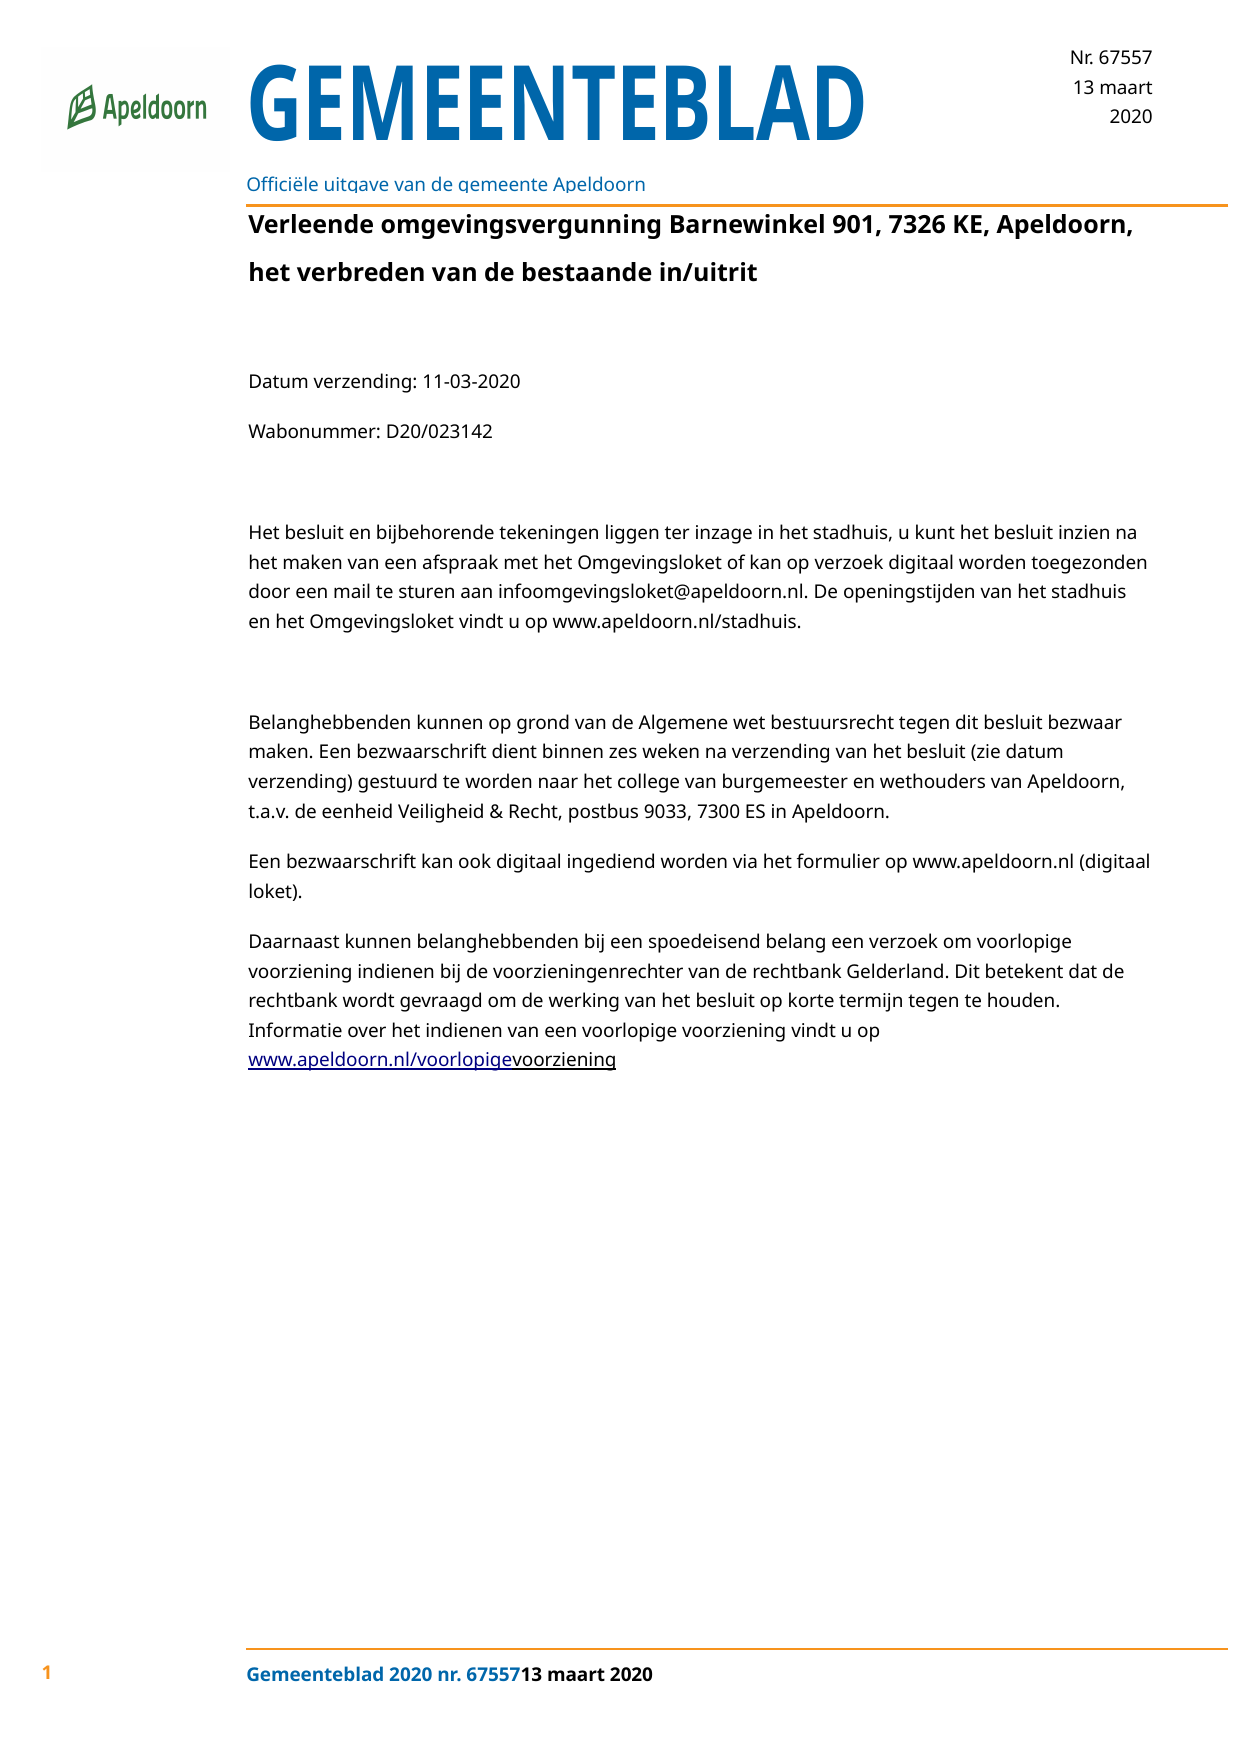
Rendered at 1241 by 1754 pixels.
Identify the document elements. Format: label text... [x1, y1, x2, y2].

text Daarnaast kunnen belanghebbenden bij een spoedeisend belang een verzoek om voorlopige voorziening indienen bij de voorzieningenrechter van de rechtbank Gelderland. Dit betekent dat de rechtbank wordt gevraagd om de werking van het besluit op korte termijn tegen te houden. Informatie over het indienen van een voorlopige voorziening vindt u op www.apeldoorn.nl/voorlopigevoorziening [248, 928, 1152, 1072]
text Het besluit en bijbehorende tekeningen liggen ter inzage in het stadhuis, u kunt het besluit inzien na het maken van een afspraak met het Omgevingsloket of kan op verzoek digitaal worden toegezonden door een mail te sturen aan infoomgevingsloket@apeldoorn.nl. De openingstijden van het stadhuis en het Omgevingsloket vindt u op www.apeldoorn.nl/stadhuis. [248, 519, 1152, 634]
text Verleende omgevingsvergunning Barnewinkel 901, 7326 KE, Apeldoorn, het verbreden van de bestaande in/uitrit [248, 207, 1152, 288]
picture [41, 47, 231, 172]
text Een bezwaarschrift kan ook digitaal ingediend worden via het formulier op www.apeldoorn.nl (digitaal loket). [248, 848, 1152, 904]
text Wabonummer: D20/023142 [248, 419, 1152, 444]
text Datum verzending: 11-03-2020 [248, 368, 1152, 394]
text Belanghebbenden kunnen op grond van de Algemene wet bestuursrecht tegen dit besluit bezwaar maken. Een bezwaarschrift dient binnen zes weken na verzending van het besluit (zie datum verzending) gestuurd te worden naar het college van burgemeester en wethouders van Apeldoorn, t.a.v. de eenheid Veiligheid & Recht, postbus 9033, 7300 ES in Apeldoorn. [248, 709, 1152, 824]
